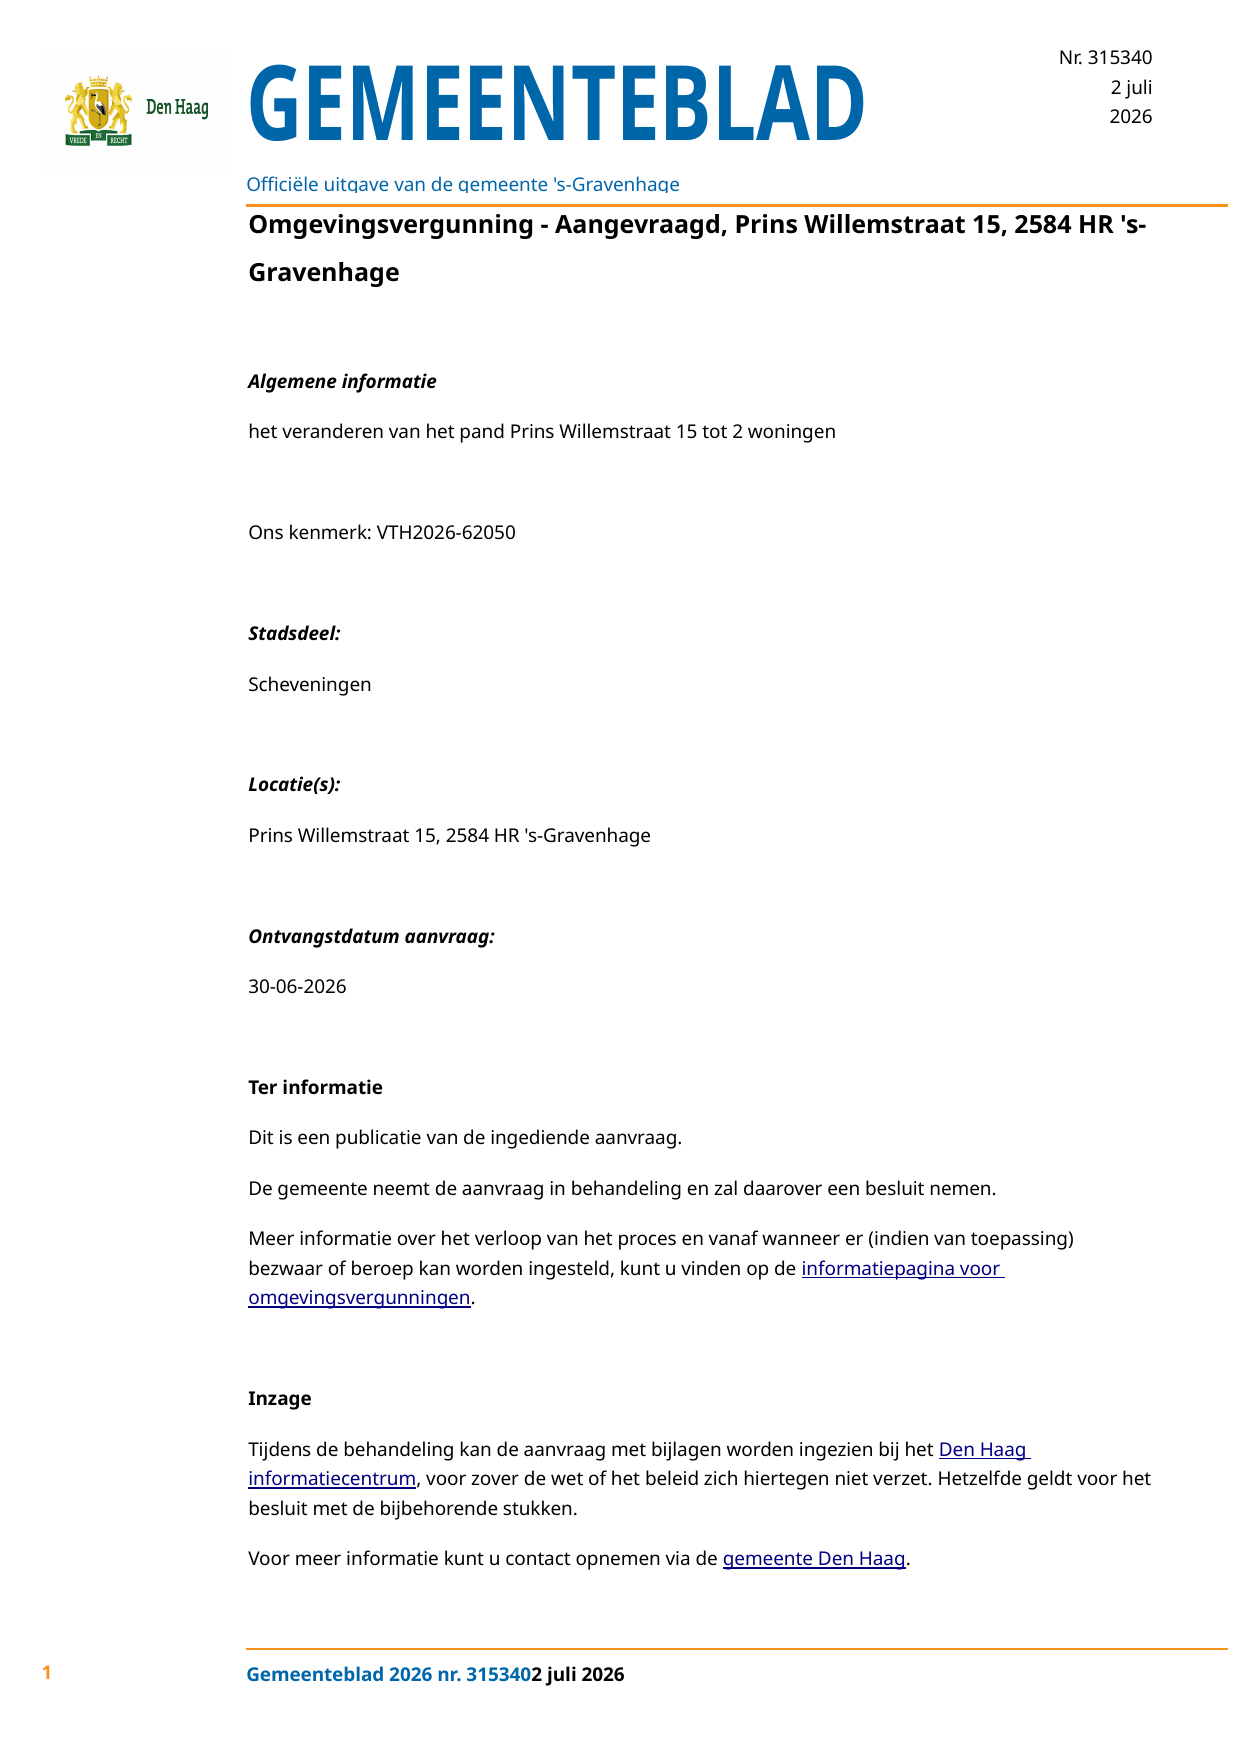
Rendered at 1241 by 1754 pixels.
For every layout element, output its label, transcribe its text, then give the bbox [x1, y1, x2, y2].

picture [41, 47, 231, 172]
text Stadsdeel: [248, 620, 1152, 646]
text Meer informatie over het verloop van het proces en vanaf wanneer er (indien van toepassing) bezwaar of beroep kan worden ingesteld, kunt u vinden op de informatiepagina voor omgevingsvergunningen. [248, 1225, 1152, 1310]
text Ons kenmerk: VTH2026-62050 [248, 519, 1152, 545]
text Algemene informatie [248, 368, 1152, 394]
text Voor meer informatie kunt u contact opnemen via de gemeente Den Haag. [248, 1545, 1152, 1571]
text Locatie(s): [248, 772, 1152, 797]
text Scheveningen [248, 671, 1152, 697]
text Dit is een publicatie van de ingediende aanvraag. [248, 1124, 1152, 1150]
text Tijdens de behandeling kan de aanvraag met bijlagen worden ingezien bij het Den Haag informatiecentrum, voor zover de wet of het beleid zich hiertegen niet verzet. Hetzelfde geldt voor het besluit met de bijbehorende stukken. [248, 1436, 1152, 1521]
text Prins Willemstraat 15, 2584 HR 's-Gravenhage [248, 822, 1152, 848]
text 30-06-2026 [248, 973, 1152, 999]
text Ontvangstdatum aanvraag: [248, 923, 1152, 949]
text Ter informatie [248, 1074, 1152, 1100]
text het veranderen van het pand Prins Willemstraat 15 tot 2 woningen [248, 419, 1152, 444]
text De gemeente neemt de aanvraag in behandeling en zal daarover een besluit nemen. [248, 1175, 1152, 1201]
text Inzage [248, 1385, 1152, 1411]
text Omgevingsvergunning - Aangevraagd, Prins Willemstraat 15, 2584 HR 's-Gravenhage [248, 207, 1152, 288]
